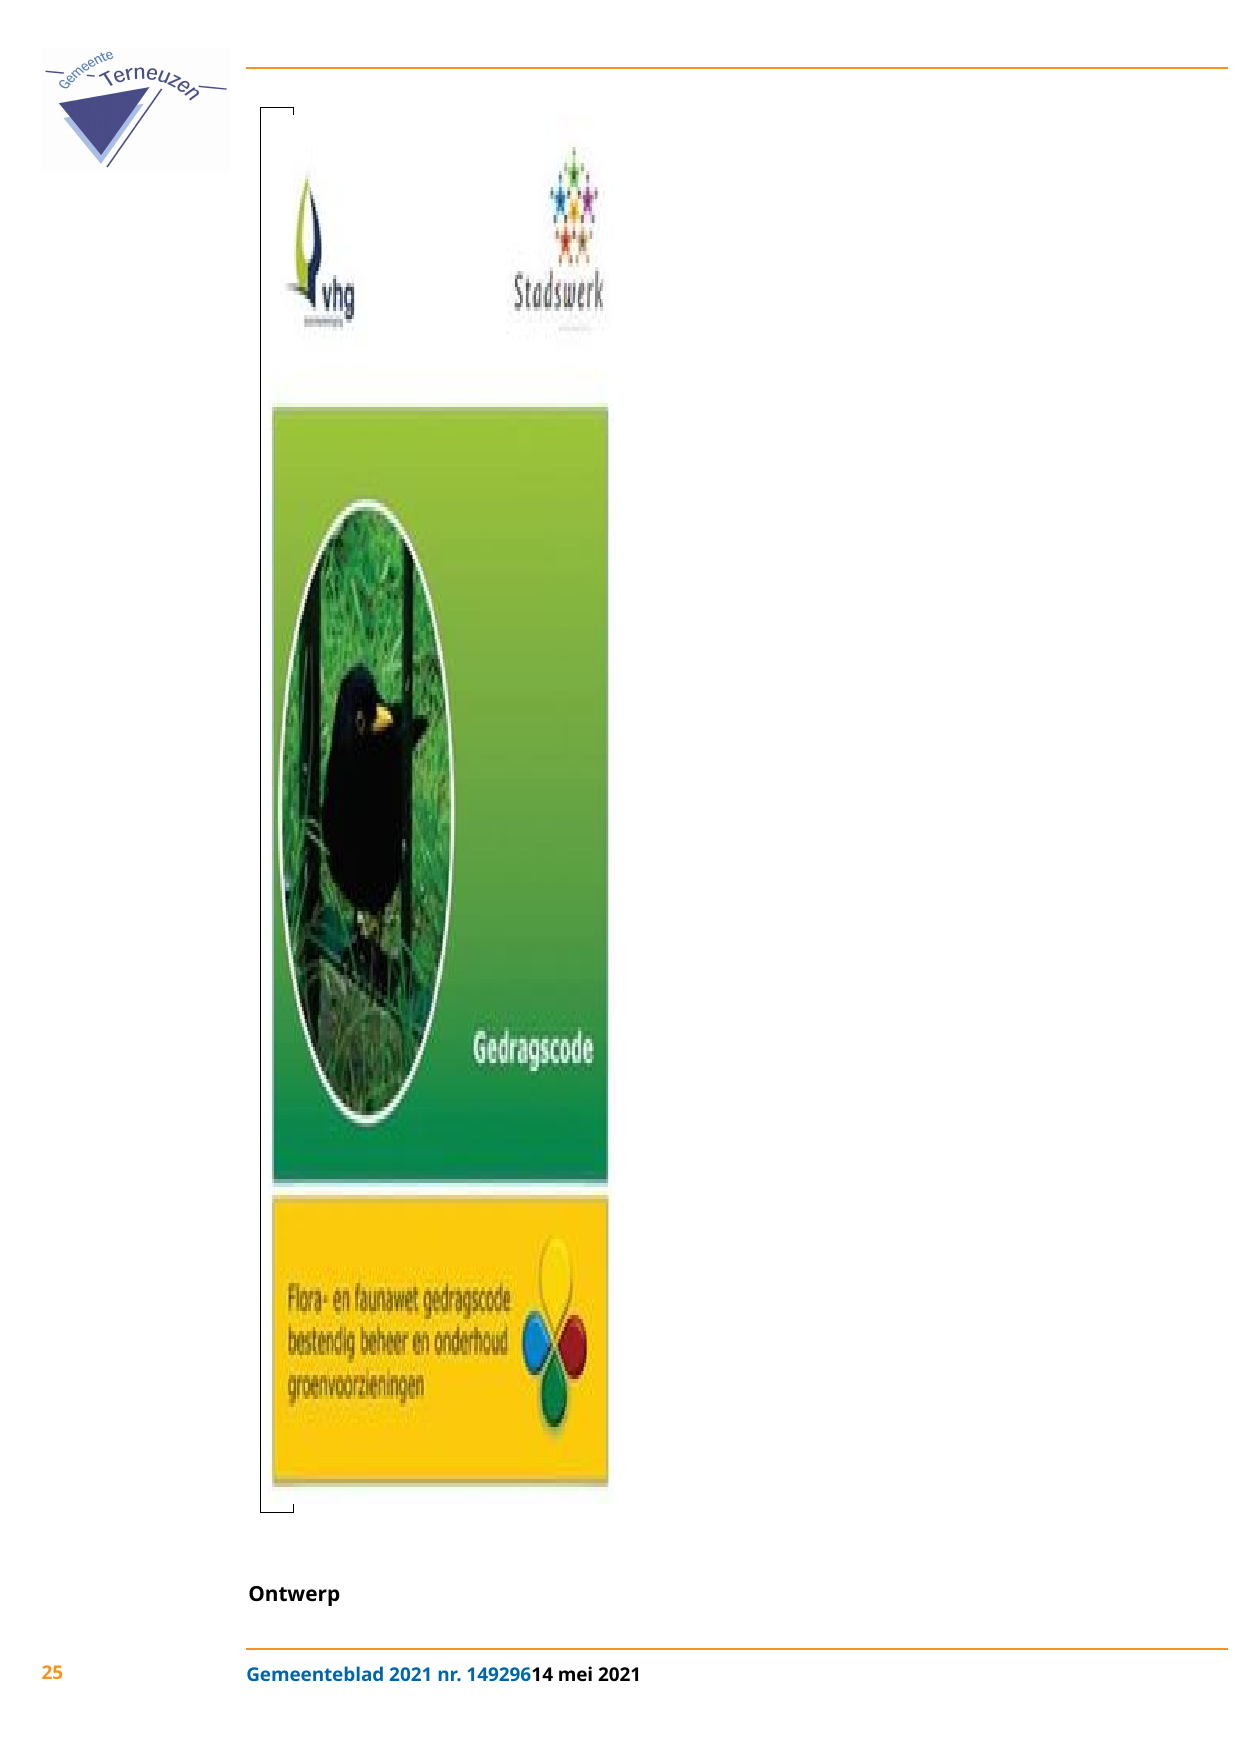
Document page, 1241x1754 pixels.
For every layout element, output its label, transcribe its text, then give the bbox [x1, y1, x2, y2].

picture [41, 47, 231, 172]
picture [268, 115, 616, 1504]
text Ontwerp [248, 1579, 1152, 1608]
